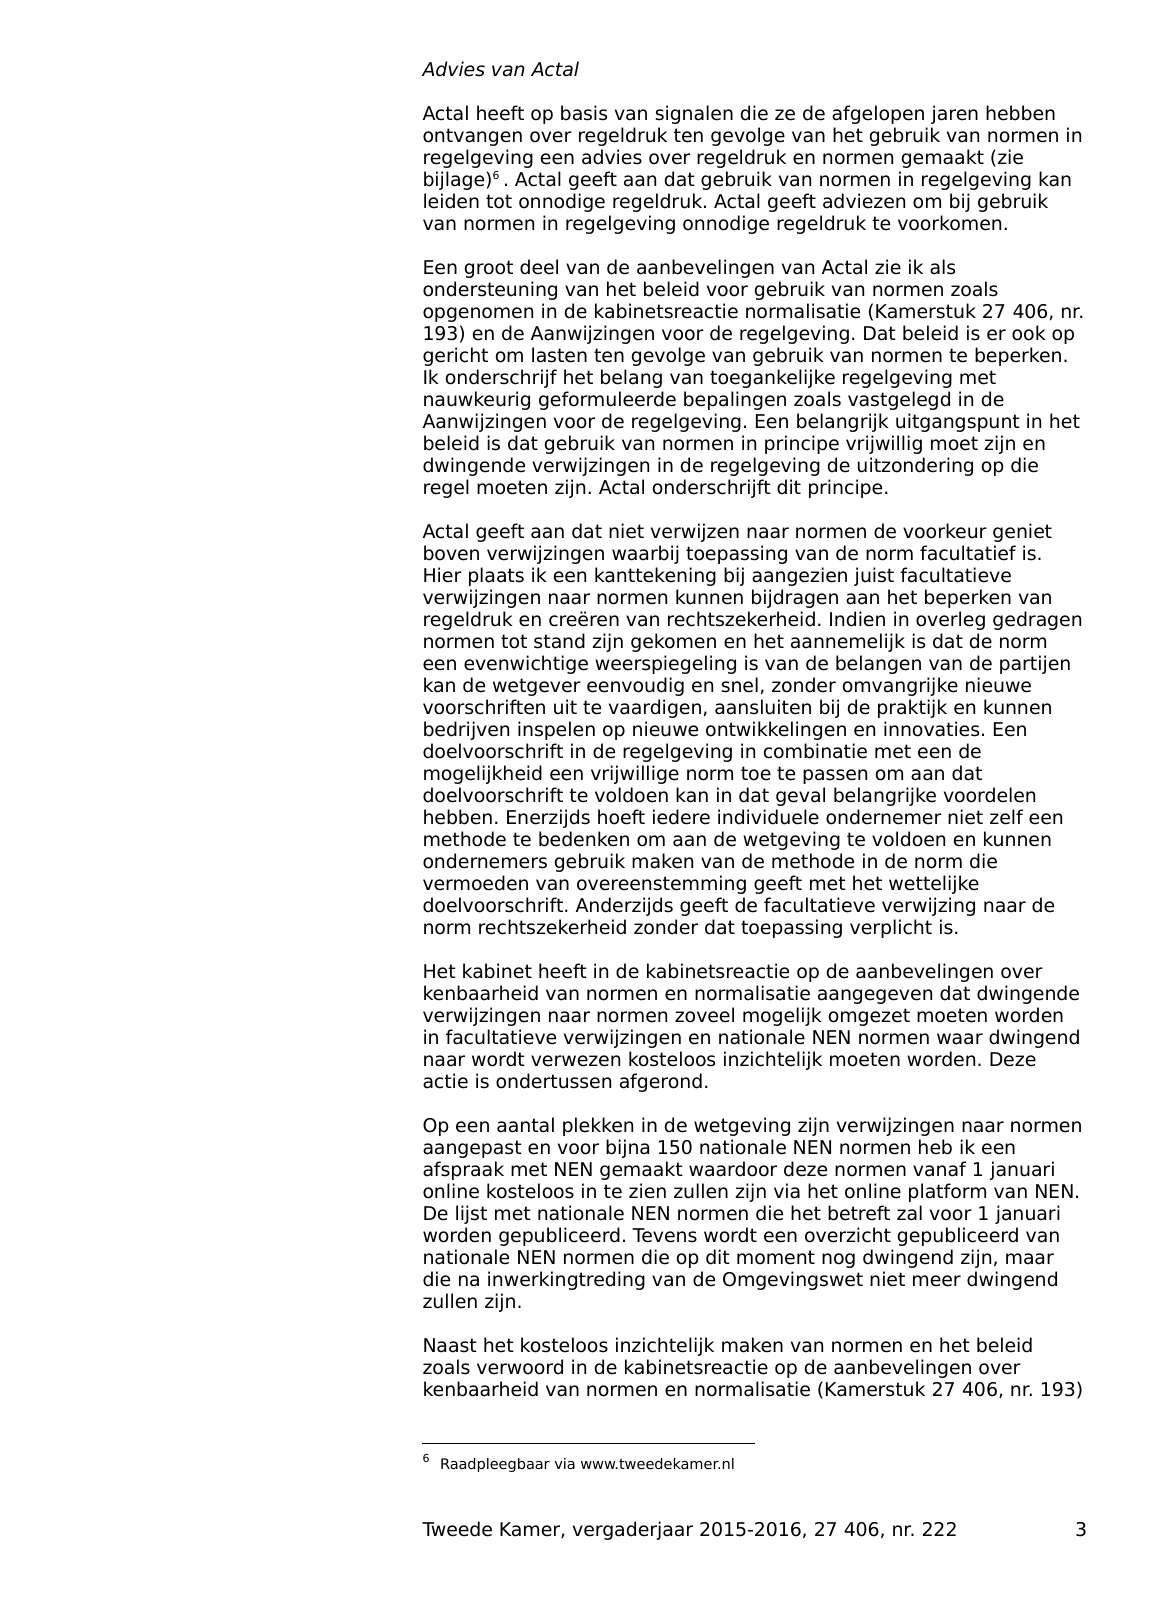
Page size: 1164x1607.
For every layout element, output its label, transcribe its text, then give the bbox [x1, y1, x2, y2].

text Een groot deel van de aanbevelingen van Actal zie ik als ondersteuning van het beleid voor gebruik van normen zoals opgenomen in de kabinetsreactie normalisatie (Kamerstuk 27 406, nr. 193) en de Aanwijzingen voor de regelgeving. Dat beleid is er ook op gericht om lasten ten gevolge van gebruik van normen te beperken. Ik onderschrijf het belang van toegankelijke regelgeving met nauwkeurig geformuleerde bepalingen zoals vastgelegd in de Aanwijzingen voor de regelgeving. Een belangrijk uitgangspunt in het beleid is dat gebruik van normen in principe vrijwillig moet zijn en dwingende verwijzingen in de regelgeving de uitzondering op die regel moeten zijn. Actal onderschrijft dit principe. [422, 257, 1087, 499]
text Actal heeft op basis van signalen die ze de afgelopen jaren hebben ontvangen over regeldruk ten gevolge van het gebruik van normen in regelgeving een advies over regeldruk en normen gemaakt (zie bijlage). Actal geeft aan dat gebruik van normen in regelgeving kan leiden tot onnodige regeldruk. Actal geeft adviezen om bij gebruik van normen in regelgeving onnodige regeldruk te voorkomen. [422, 103, 1087, 235]
text Naast het kosteloos inzichtelijk maken van normen en het beleid zoals verwoord in de kabinetsreactie op de aanbevelingen over kenbaarheid van normen en normalisatie (Kamerstuk 27 406, nr. 193) [422, 1335, 1087, 1401]
text Het kabinet heeft in de kabinetsreactie op de aanbevelingen over kenbaarheid van normen en normalisatie aangegeven dat dwingende verwijzingen naar normen zoveel mogelijk omgezet moeten worden in facultatieve verwijzingen en nationale NEN normen waar dwingend naar wordt verwezen kosteloos inzichtelijk moeten worden. Deze actie is ondertussen afgerond. [422, 961, 1087, 1093]
text Raadpleegbaar via www.tweedekamer.nl [422, 1452, 1087, 1474]
subtitle Advies van Actal [422, 59, 1087, 81]
text Op een aantal plekken in de wetgeving zijn verwijzingen naar normen aangepast en voor bijna 150 nationale NEN normen heb ik een afspraak met NEN gemaakt waardoor deze normen vanaf 1 januari online kosteloos in te zien zullen zijn via het online platform van NEN. De lijst met nationale NEN normen die het betreft zal voor 1 januari worden gepubliceerd. Tevens wordt een overzicht gepubliceerd van nationale NEN normen die op dit moment nog dwingend zijn, maar die na inwerkingtreding van de Omgevingswet niet meer dwingend zullen zijn. [422, 1115, 1087, 1313]
text Actal geeft aan dat niet verwijzen naar normen de voorkeur geniet boven verwijzingen waarbij toepassing van de norm facultatief is. Hier plaats ik een kanttekening bij aangezien juist facultatieve verwijzingen naar normen kunnen bijdragen aan het beperken van regeldruk en creëren van rechtszekerheid. Indien in overleg gedragen normen tot stand zijn gekomen en het aannemelijk is dat de norm een evenwichtige weerspiegeling is van de belangen van de partijen kan de wetgever eenvoudig en snel, zonder omvangrijke nieuwe voorschriften uit te vaardigen, aansluiten bij de praktijk en kunnen bedrijven inspelen op nieuwe ontwikkelingen en innovaties. Een doelvoorschrift in de regelgeving in combinatie met een de mogelijkheid een vrijwillige norm toe te passen om aan dat doelvoorschrift te voldoen kan in dat geval belangrijke voordelen hebben. Enerzijds hoeft iedere individuele ondernemer niet zelf een methode te bedenken om aan de wetgeving te voldoen en kunnen ondernemers gebruik maken van de methode in de norm die vermoeden van overeenstemming geeft met het wettelijke doelvoorschrift. Anderzijds geeft de facultatieve verwijzing naar de norm rechtszekerheid zonder dat toepassing verplicht is. [422, 521, 1087, 939]
